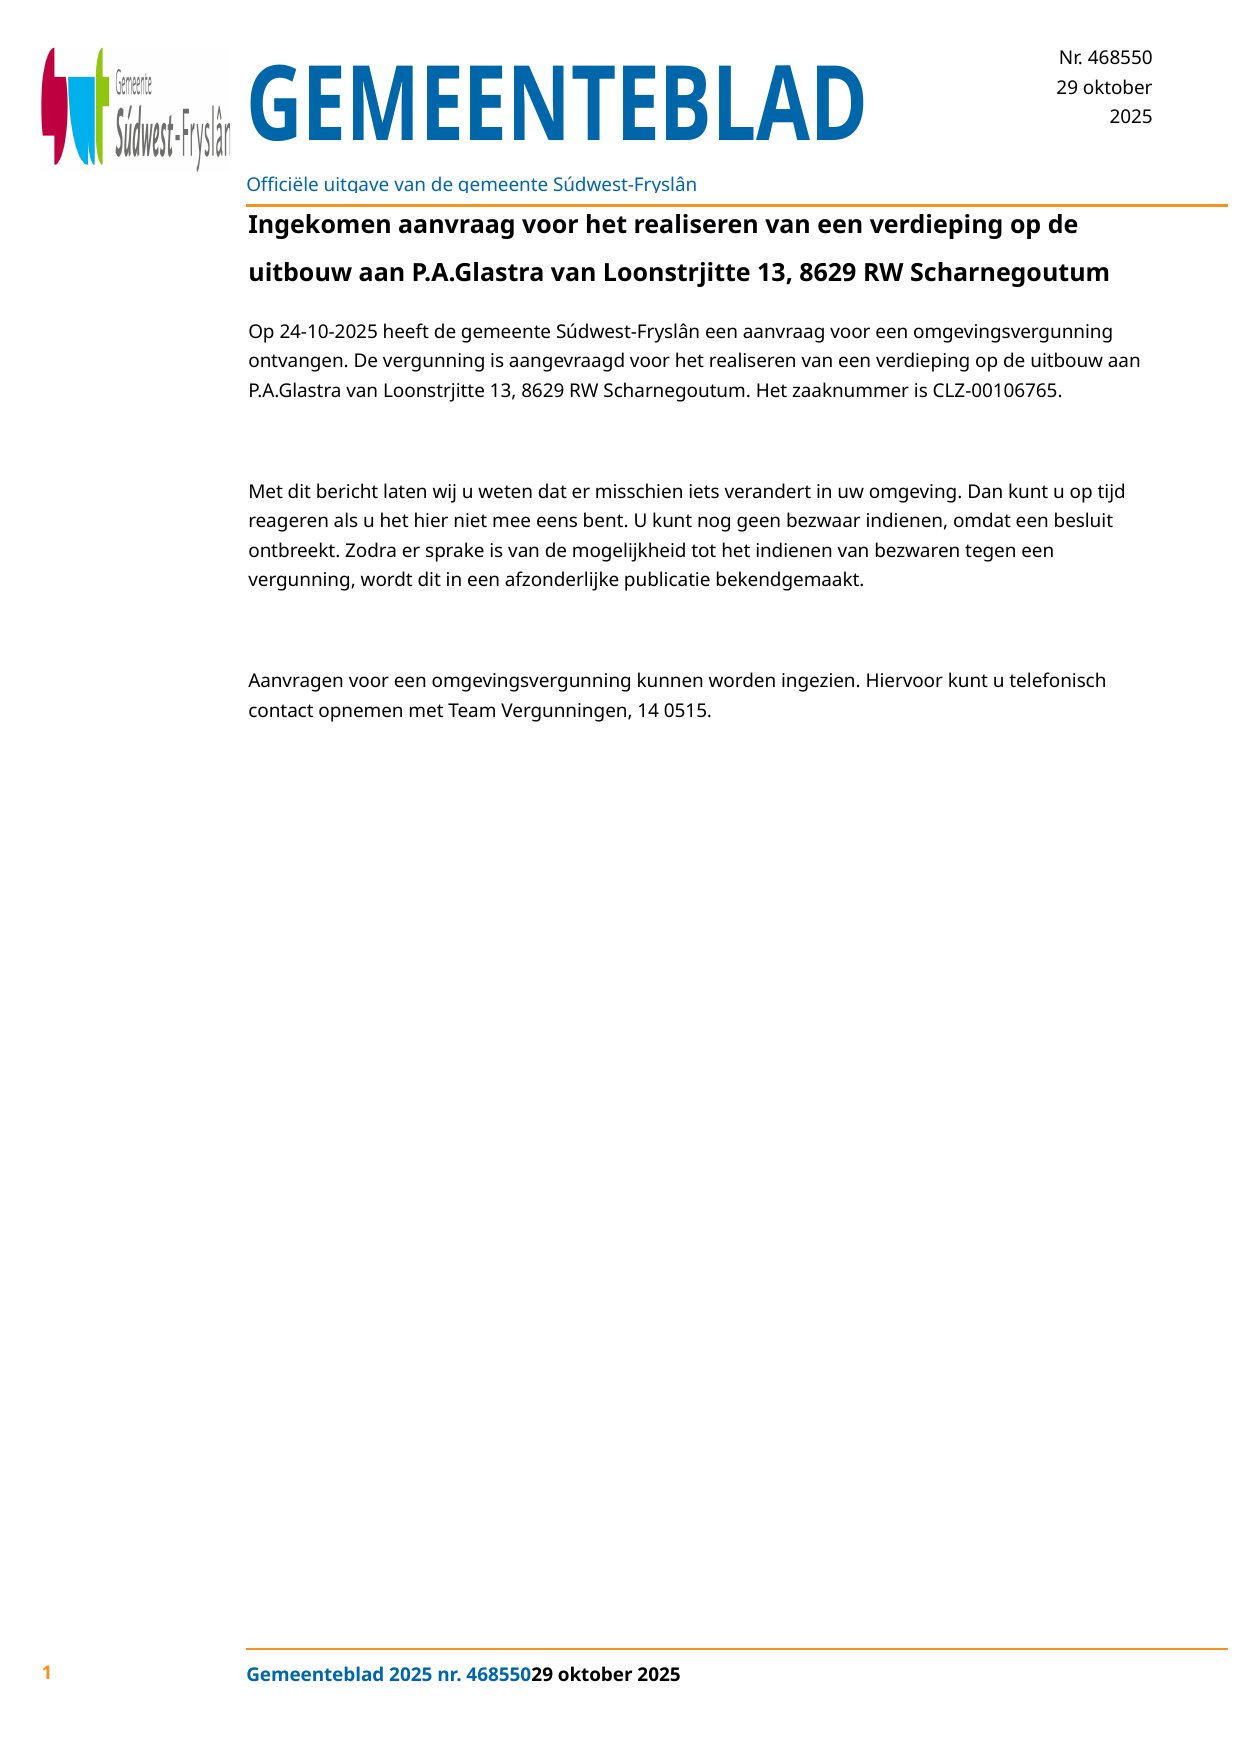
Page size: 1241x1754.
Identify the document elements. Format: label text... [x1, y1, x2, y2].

text Met dit bericht laten wij u weten dat er misschien iets verandert in uw omgeving. Dan kunt u op tijd reageren als u het hier niet mee eens bent. U kunt nog geen bezwaar indienen, omdat een besluit ontbreekt. Zodra er sprake is van de mogelijkheid tot het indienen van bezwaren tegen een vergunning, wordt dit in een afzonderlijke publicatie bekendgemaakt. [248, 478, 1152, 592]
picture [41, 47, 231, 172]
text Op 24-10-2025 heeft de gemeente Súdwest-Fryslân een aanvraag voor een omgevingsvergunning ontvangen. De vergunning is aangevraagd voor het realiseren van een verdieping op de uitbouw aan P.A.Glastra van Loonstrjitte 13, 8629 RW Scharnegoutum. Het zaaknummer is CLZ-00106765. [248, 318, 1152, 403]
text Ingekomen aanvraag voor het realiseren van een verdieping op de uitbouw aan P.A.Glastra van Loonstrjitte 13, 8629 RW Scharnegoutum [248, 207, 1152, 288]
text Aanvragen voor een omgevingsvergunning kunnen worden ingezien. Hiervoor kunt u telefonisch contact opnemen met Team Vergunningen, 14 0515. [248, 667, 1152, 723]
